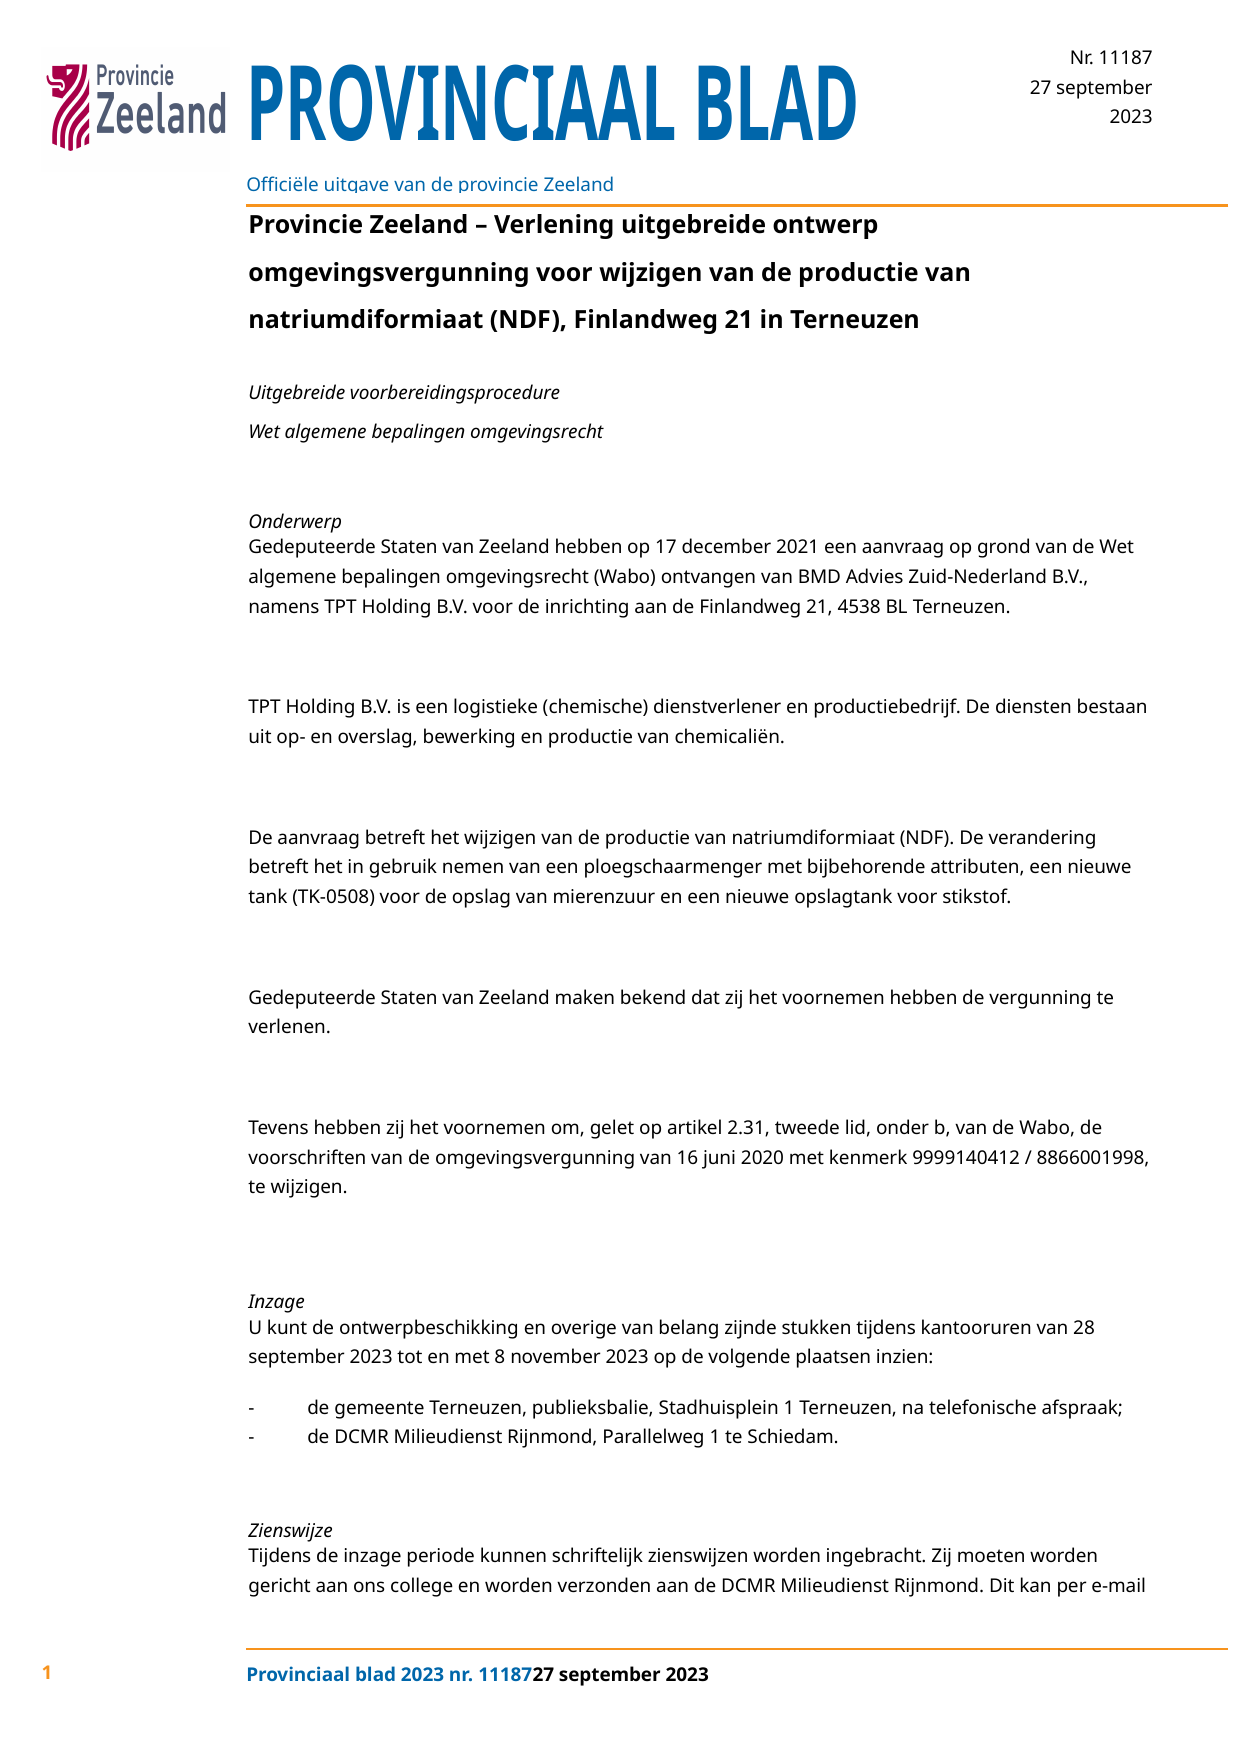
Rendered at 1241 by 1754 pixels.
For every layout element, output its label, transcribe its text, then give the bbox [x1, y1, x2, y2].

text Tevens hebben zij het voornemen om, gelet op artikel 2.31, tweede lid, onder b, van de Wabo, de voorschriften van de omgevingsvergunning van 16 juni 2020 met kenmerk 9999140412 / 8866001998, te wijzigen. [248, 1114, 1152, 1199]
list de DCMR Milieudienst Rijnmond, Parallelweg 1 te Schiedam. [248, 1423, 1152, 1449]
picture [41, 47, 231, 172]
text Tijdens de inzage periode kunnen schriftelijk zienswijzen worden ingebracht. Zij moeten worden gericht aan ons college en worden verzonden aan de DCMR Milieudienst Rijnmond. Dit kan per e-mail [248, 1543, 1152, 1598]
text Gedeputeerde Staten van Zeeland hebben op 17 december 2021 een aanvraag op grond van de Wet algemene bepalingen omgevingsrecht (Wabo) ontvangen van BMD Advies Zuid-Nederland B.V., namens TPT Holding B.V. voor de inrichting aan de Finlandweg 21, 4538 BL Terneuzen. [248, 534, 1152, 619]
text Gedeputeerde Staten van Zeeland maken bekend dat zij het voornemen hebben de vergunning te verlenen. [248, 984, 1152, 1039]
text Zienswijze [248, 1517, 1152, 1543]
text Inzage [248, 1288, 1152, 1314]
text De aanvraag betreft het wijzigen van de productie van natriumdiformiaat (NDF). De verandering betreft het in gebruik nemen van een ploegschaarmenger met bijbehorende attributen, een nieuwe tank (TK-0508) voor de opslag van mierenzuur en een nieuwe opslagtank voor stikstof. [248, 824, 1152, 909]
text TPT Holding B.V. is een logistieke (chemische) dienstverlener en productiebedrijf. De diensten bestaan uit op- en overslag, bewerking en productie van chemicaliën. [248, 694, 1152, 749]
text Wet algemene bepalingen omgevingsrecht [248, 418, 1152, 444]
list de gemeente Terneuzen, publieksbalie, Stadhuisplein 1 Terneuzen, na telefonische afspraak; [248, 1394, 1152, 1419]
text Provincie Zeeland – Verlening uitgebreide ontwerp omgevingsvergunning voor wijzigen van de productie van natriumdiformiaat (NDF), Finlandweg 21 in Terneuzen [248, 207, 1152, 336]
text Onderwerp [248, 508, 1152, 534]
text U kunt de ontwerpbeschikking en overige van belang zijnde stukken tijdens kantooruren van 28 september 2023 tot en met 8 november 2023 op de volgende plaatsen inzien: [248, 1314, 1152, 1369]
text Uitgebreide voorbereidingsprocedure [248, 379, 1152, 405]
